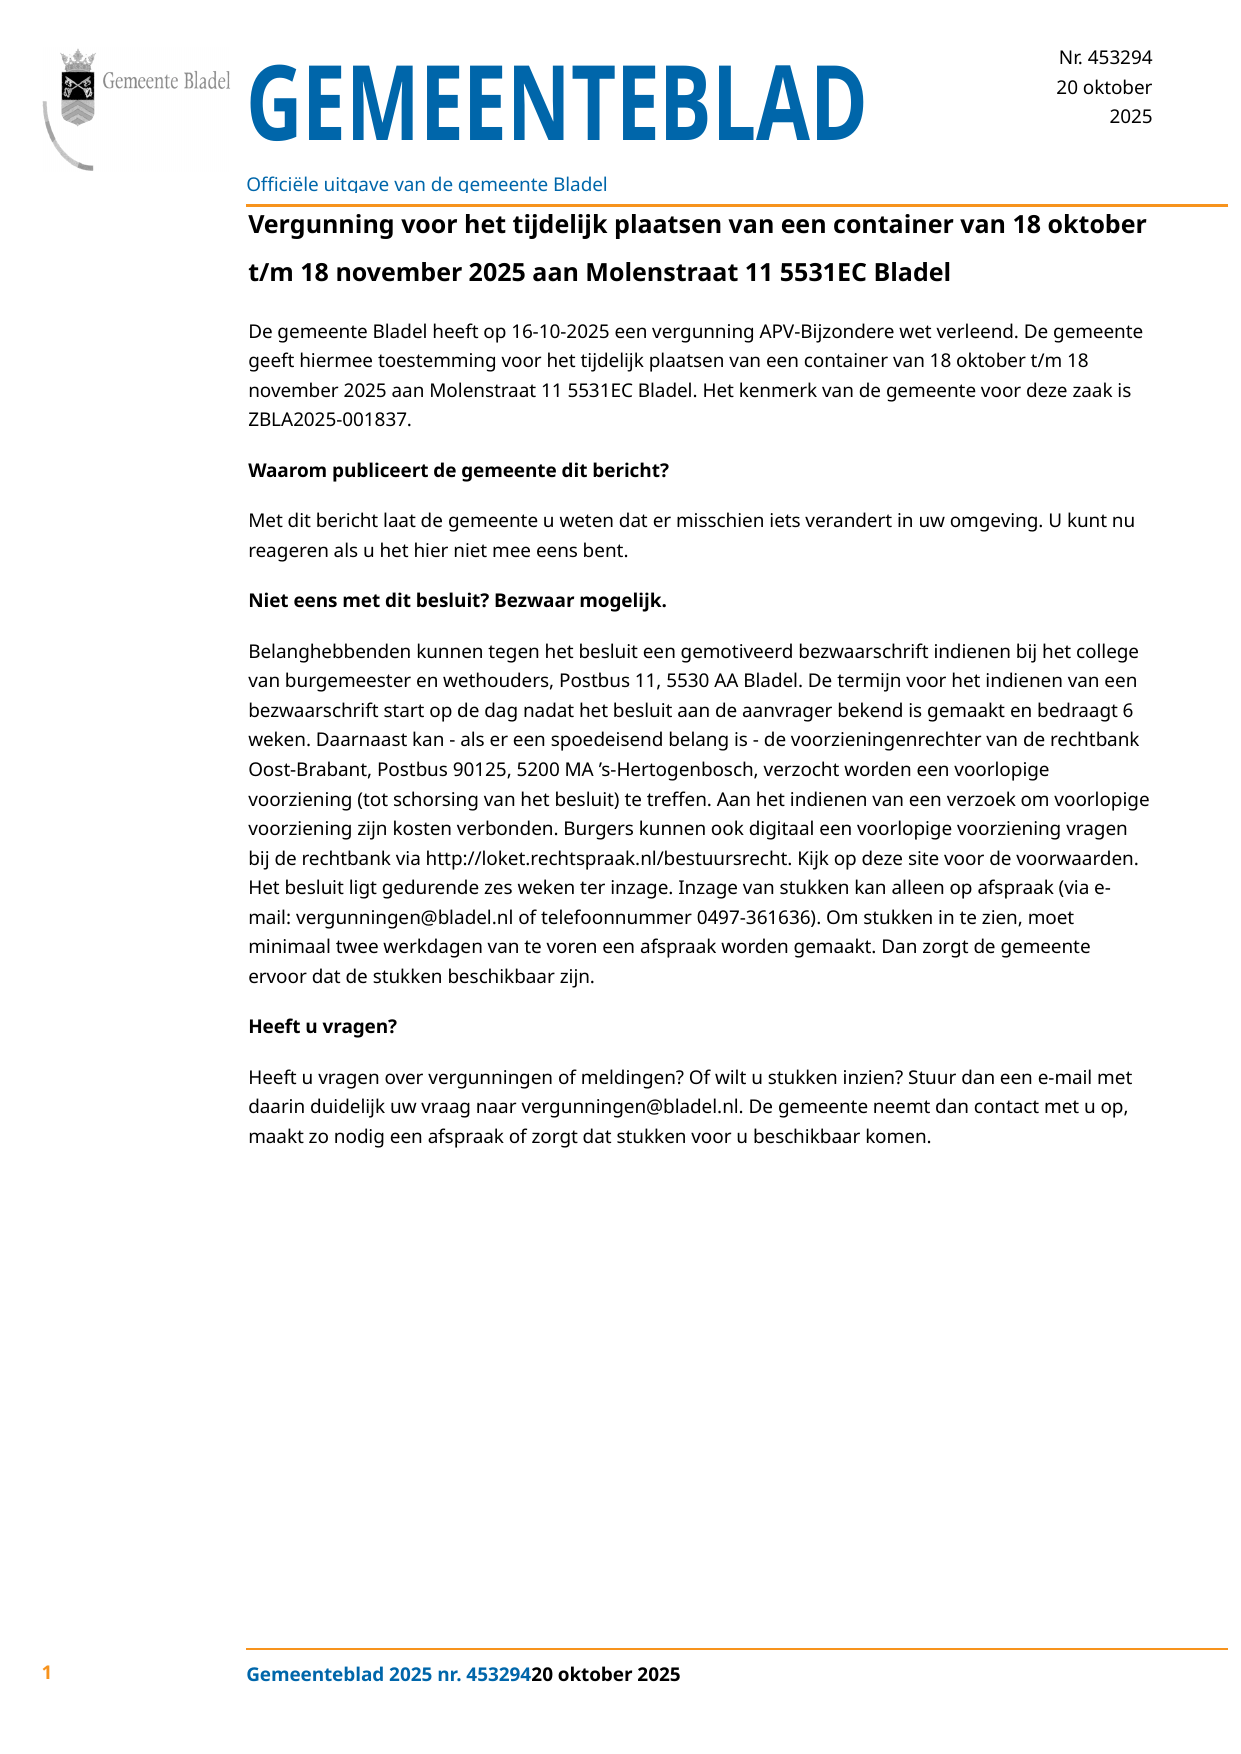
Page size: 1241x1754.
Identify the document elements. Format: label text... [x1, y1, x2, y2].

text Belanghebbenden kunnen tegen het besluit een gemotiveerd bezwaarschrift indienen bij het college van burgemeester en wethouders, Postbus 11, 5530 AA Bladel. De termijn voor het indienen van een bezwaarschrift start op de dag nadat het besluit aan de aanvrager bekend is gemaakt en bedraagt 6 weken. Daarnaast kan - als er een spoedeisend belang is - de voorzieningenrechter van de rechtbank Oost-Brabant, Postbus 90125, 5200 MA ’s-Hertogenbosch, verzocht worden een voorlopige voorziening (tot schorsing van het besluit) te treffen. Aan het indienen van een verzoek om voorlopige voorziening zijn kosten verbonden. Burgers kunnen ook digitaal een voorlopige voorziening vragen bij de rechtbank via http://loket.rechtspraak.nl/bestuursrecht. Kijk op deze site voor de voorwaarden. Het besluit ligt gedurende zes weken ter inzage. Inzage van stukken kan alleen op afspraak (via e-mail: vergunningen@bladel.nl of telefoonnummer 0497-361636). Om stukken in te zien, moet minimaal twee werkdagen van te voren een afspraak worden gemaakt. Dan zorgt de gemeente ervoor dat de stukken beschikbaar zijn. [248, 638, 1152, 989]
text Niet eens met dit besluit? Bezwaar mogelijk. [248, 587, 1152, 613]
text Heeft u vragen? [248, 1014, 1152, 1039]
text Waarom publiceert de gemeente dit bericht? [248, 457, 1152, 483]
text Vergunning voor het tijdelijk plaatsen van een container van 18 oktober t/m 18 november 2025 aan Molenstraat 11 5531EC Bladel [248, 207, 1152, 288]
text Heeft u vragen over vergunningen of meldingen? Of wilt u stukken inzien? Stuur dan een e-mail met daarin duidelijk uw vraag naar vergunningen@bladel.nl. De gemeente neemt dan contact met u op, maakt zo nodig een afspraak of zorgt dat stukken voor u beschikbaar komen. [248, 1064, 1152, 1149]
text Met dit bericht laat de gemeente u weten dat er misschien iets verandert in uw omgeving. U kunt nu reageren als u het hier niet mee eens bent. [248, 507, 1152, 563]
picture [41, 47, 231, 172]
text De gemeente Bladel heeft op 16-10-2025 een vergunning APV-Bijzondere wet verleend. De gemeente geeft hiermee toestemming voor het tijdelijk plaatsen van een container van 18 oktober t/m 18 november 2025 aan Molenstraat 11 5531EC Bladel. Het kenmerk van de gemeente voor deze zaak is ZBLA2025-001837. [248, 318, 1152, 432]
